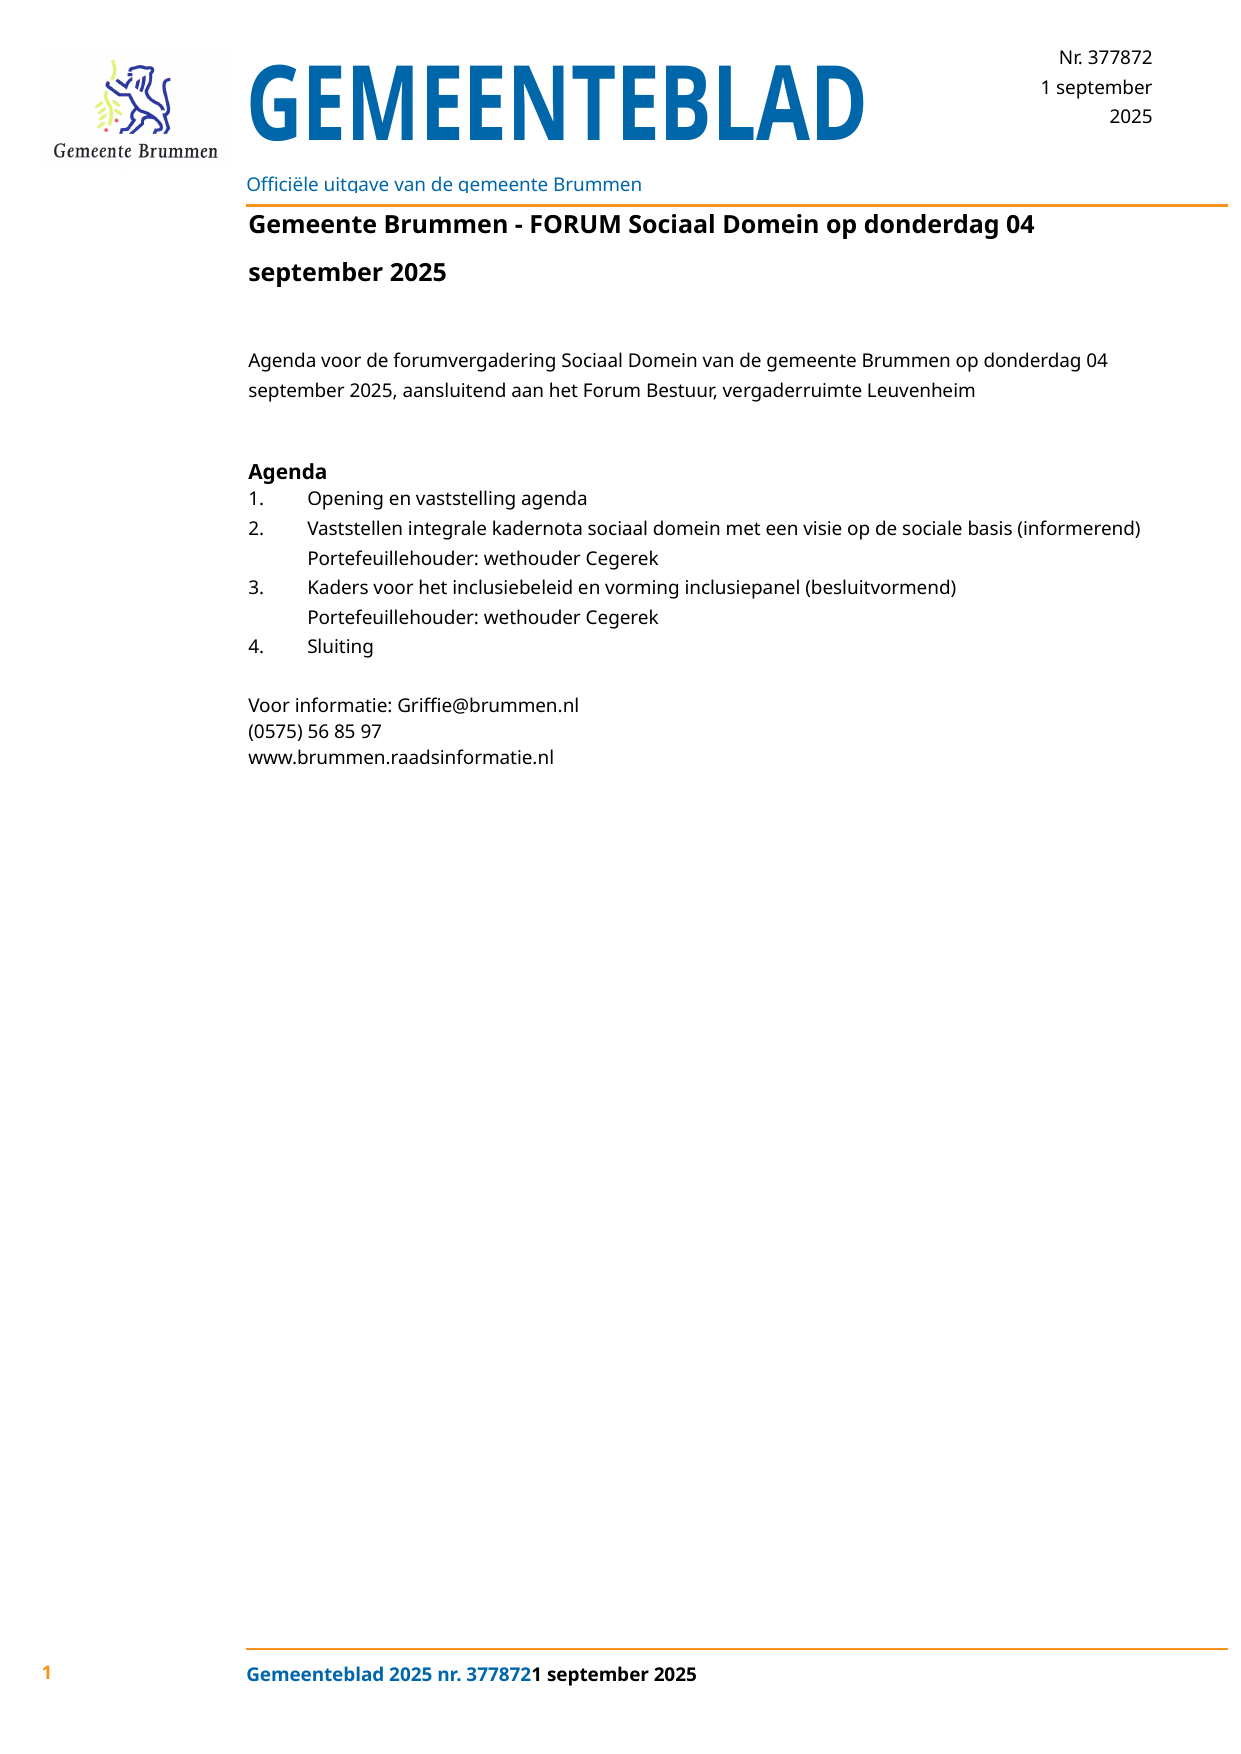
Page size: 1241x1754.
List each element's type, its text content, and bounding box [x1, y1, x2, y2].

list Kaders voor het inclusiebeleid en vorming inclusiepanel (besluitvormend) [248, 574, 1152, 600]
text Gemeente Brummen - FORUM Sociaal Domein op donderdag 04 september 2025 [248, 207, 1152, 288]
list Vaststellen integrale kadernota sociaal domein met een visie op de sociale basis (informerend) [248, 515, 1152, 541]
text www.brummen.raadsinformatie.nl [248, 744, 1152, 770]
text Voor informatie: Griffie@brummen.nl [248, 693, 1152, 718]
list Portefeuillehouder: wethouder Cegerek [248, 604, 1152, 629]
text Agenda [248, 457, 1152, 486]
picture [41, 47, 231, 172]
list Portefeuillehouder: wethouder Cegerek [248, 545, 1152, 570]
text (0575) 56 85 97 [248, 718, 1152, 744]
list Opening en vaststelling agenda [248, 486, 1152, 511]
text Agenda voor de forumvergadering Sociaal Domein van de gemeente Brummen op donderdag 04 september 2025, aansluitend aan het Forum Bestuur, vergaderruimte Leuvenheim [248, 347, 1152, 403]
list Sluiting [248, 633, 1152, 659]
